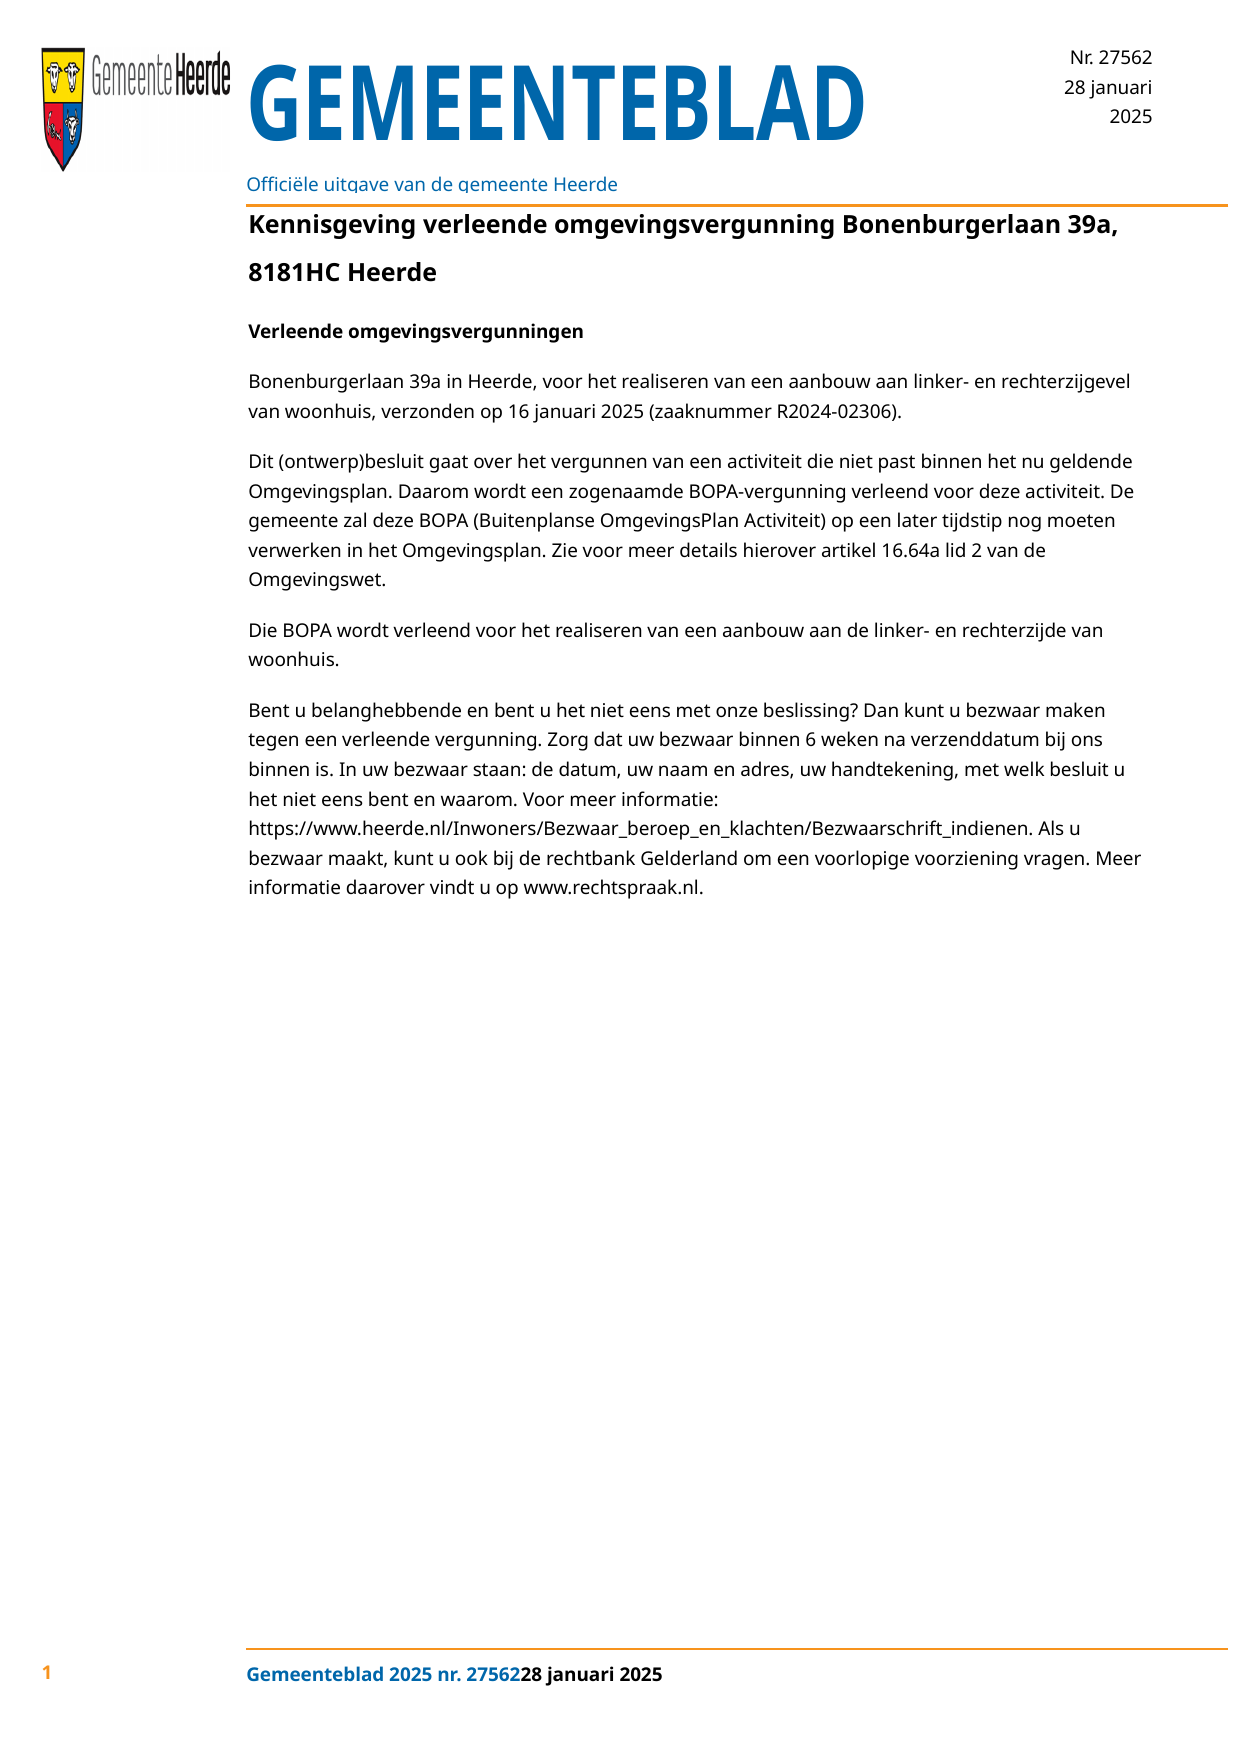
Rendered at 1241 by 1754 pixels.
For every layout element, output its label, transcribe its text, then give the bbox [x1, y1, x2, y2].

text Kennisgeving verleende omgevingsvergunning Bonenburgerlaan 39a, 8181HC Heerde [248, 207, 1152, 288]
text Bonenburgerlaan 39a in Heerde, voor het realiseren van een aanbouw aan linker- en rechterzijgevel van woonhuis, verzonden op 16 januari 2025 (zaaknummer R2024-02306). [248, 368, 1152, 424]
text Dit (ontwerp)besluit gaat over het vergunnen van een activiteit die niet past binnen het nu geldende Omgevingsplan. Daarom wordt een zogenaamde BOPA-vergunning verleend voor deze activiteit. De gemeente zal deze BOPA (Buitenplanse OmgevingsPlan Activiteit) op een later tijdstip nog moeten verwerken in het Omgevingsplan. Zie voor meer details hierover artikel 16.64a lid 2 van de Omgevingswet. [248, 448, 1152, 592]
text Bent u belanghebbende en bent u het niet eens met onze beslissing? Dan kunt u bezwaar maken tegen een verleende vergunning. Zorg dat uw bezwaar binnen 6 weken na verzenddatum bij ons binnen is. In uw bezwaar staan: de datum, uw naam en adres, uw handtekening, met welk besluit u het niet eens bent en waarom. Voor meer informatie: https://www.heerde.nl/Inwoners/Bezwaar_beroep_en_klachten/Bezwaarschrift_indienen. Als u bezwaar maakt, kunt u ook bij de rechtbank Gelderland om een voorlopige voorziening vragen. Meer informatie daarover vindt u op www.rechtspraak.nl. [248, 697, 1152, 900]
text Die BOPA wordt verleend voor het realiseren van een aanbouw aan de linker- en rechterzijde van woonhuis. [248, 617, 1152, 672]
text Verleende omgevingsvergunningen [248, 318, 1152, 344]
picture [41, 47, 231, 172]
